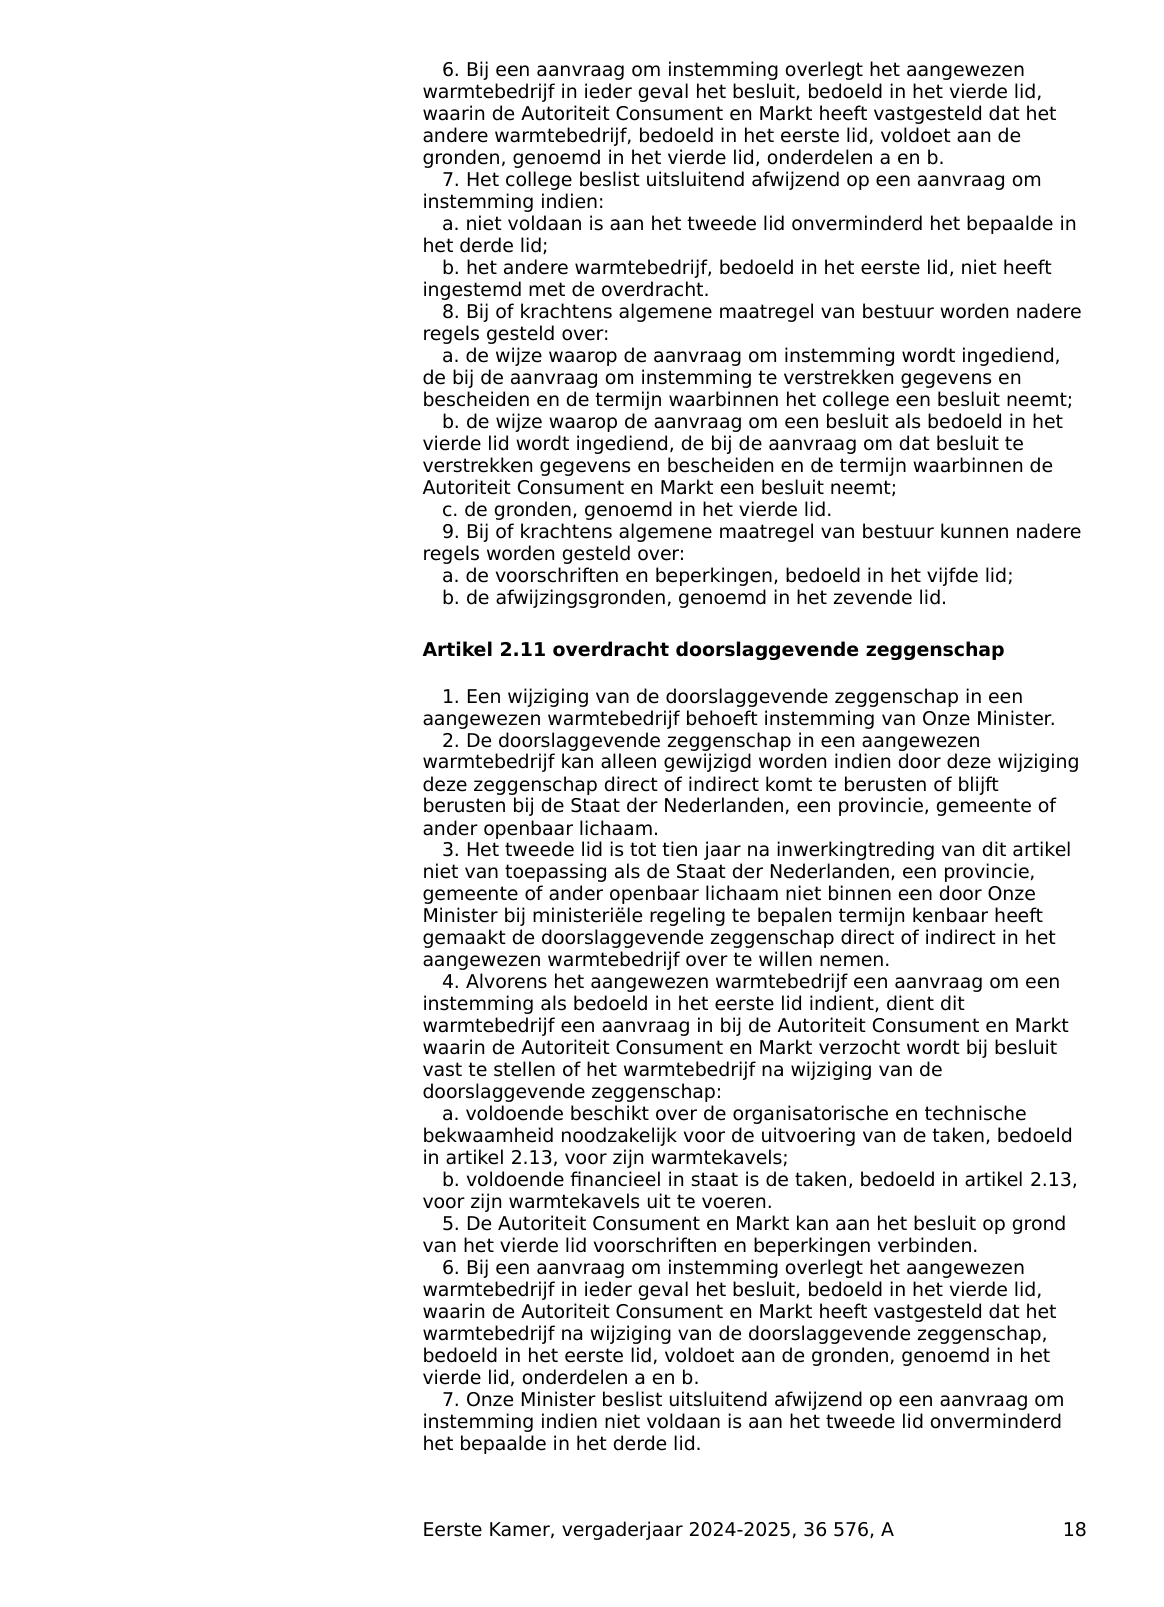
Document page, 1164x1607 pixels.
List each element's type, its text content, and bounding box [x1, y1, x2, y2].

text b. de afwijzingsgronden, genoemd in het zevende lid. [422, 587, 1087, 608]
text 6. Bij een aanvraag om instemming overlegt het aangewezen warmtebedrijf in ieder geval het besluit, bedoeld in het vierde lid, waarin de Autoriteit Consument en Markt heeft vastgesteld dat het warmtebedrijf na wijziging van de doorslaggevende zeggenschap, bedoeld in het eerste lid, voldoet aan de gronden, genoemd in het vierde lid, onderdelen a en b. [422, 1257, 1087, 1389]
text 1. Een wijziging van de doorslaggevende zeggenschap in een aangewezen warmtebedrijf behoeft instemming van Onze Minister. [422, 686, 1087, 729]
text 4. Alvorens het aangewezen warmtebedrijf een aanvraag om een instemming als bedoeld in het eerste lid indient, dient dit warmtebedrijf een aanvraag in bij de Autoriteit Consument en Markt waarin de Autoriteit Consument en Markt verzocht wordt bij besluit vast te stellen of het warmtebedrijf na wijziging van de doorslaggevende zeggenschap: [422, 971, 1087, 1103]
text b. het andere warmtebedrijf, bedoeld in het eerste lid, niet heeft ingestemd met de overdracht. [422, 257, 1087, 301]
text a. de voorschriften en beperkingen, bedoeld in het vijfde lid; [422, 564, 1087, 587]
text 5. De Autoriteit Consument en Markt kan aan het besluit op grond van het vierde lid voorschriften en beperkingen verbinden. [422, 1213, 1087, 1257]
text 8. Bij of krachtens algemene maatregel van bestuur worden nadere regels gesteld over: [422, 301, 1087, 345]
text a. de wijze waarop de aanvraag om instemming wordt ingediend, de bij de aanvraag om instemming te verstrekken gegevens en bescheiden en de termijn waarbinnen het college een besluit neemt; [422, 345, 1087, 411]
text 2. De doorslaggevende zeggenschap in een aangewezen warmtebedrijf kan alleen gewijzigd worden indien door deze wijziging deze zeggenschap direct of indirect komt te berusten of blijft berusten bij de Staat der Nederlanden, een provincie, gemeente of ander openbaar lichaam. [422, 729, 1087, 839]
subtitle Artikel 2.11 overdracht doorslaggevende zeggenschap [422, 638, 1087, 661]
text a. niet voldaan is aan het tweede lid onverminderd het bepaalde in het derde lid; [422, 213, 1087, 257]
text b. de wijze waarop de aanvraag om een besluit als bedoeld in het vierde lid wordt ingediend, de bij de aanvraag om dat besluit te verstrekken gegevens en bescheiden en de termijn waarbinnen de Autoriteit Consument en Markt een besluit neemt; [422, 411, 1087, 499]
text 3. Het tweede lid is tot tien jaar na inwerkingtreding van dit artikel niet van toepassing als de Staat der Nederlanden, een provincie, gemeente of ander openbaar lichaam niet binnen een door Onze Minister bij ministeriële regeling te bepalen termijn kenbaar heeft gemaakt de doorslaggevende zeggenschap direct of indirect in het aangewezen warmtebedrijf over te willen nemen. [422, 839, 1087, 971]
text 9. Bij of krachtens algemene maatregel van bestuur kunnen nadere regels worden gesteld over: [422, 521, 1087, 564]
text b. voldoende financieel in staat is de taken, bedoeld in artikel 2.13, voor zijn warmtekavels uit te voeren. [422, 1169, 1087, 1213]
text 7. Het college beslist uitsluitend afwijzend op een aanvraag om instemming indien: [422, 169, 1087, 213]
text 7. Onze Minister beslist uitsluitend afwijzend op een aanvraag om instemming indien niet voldaan is aan het tweede lid onverminderd het bepaalde in het derde lid. [422, 1389, 1087, 1455]
text a. voldoende beschikt over de organisatorische en technische bekwaamheid noodzakelijk voor de uitvoering van de taken, bedoeld in artikel 2.13, voor zijn warmtekavels; [422, 1103, 1087, 1169]
text c. de gronden, genoemd in het vierde lid. [422, 499, 1087, 521]
text 6. Bij een aanvraag om instemming overlegt het aangewezen warmtebedrijf in ieder geval het besluit, bedoeld in het vierde lid, waarin de Autoriteit Consument en Markt heeft vastgesteld dat het andere warmtebedrijf, bedoeld in het eerste lid, voldoet aan de gronden, genoemd in het vierde lid, onderdelen a en b. [422, 59, 1087, 169]
